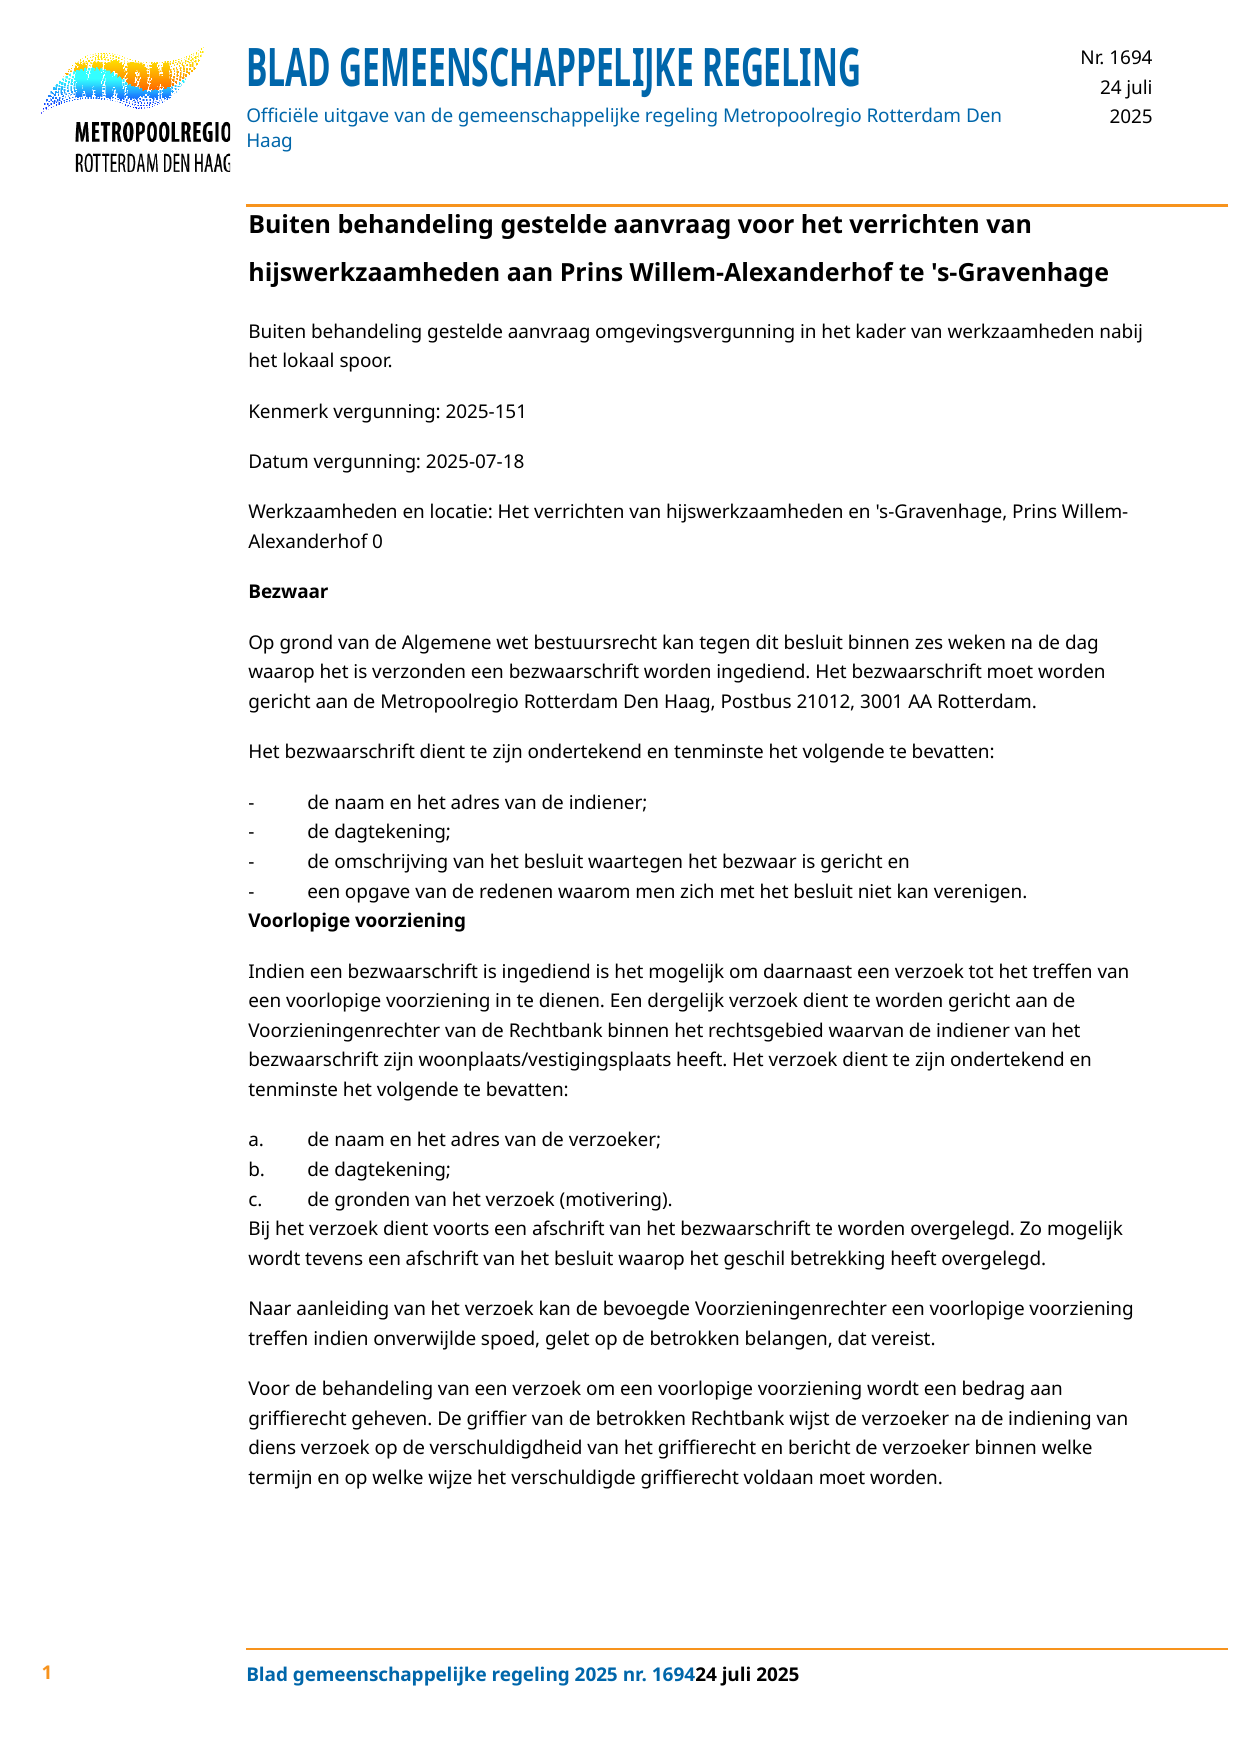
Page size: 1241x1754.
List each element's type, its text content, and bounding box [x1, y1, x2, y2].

text Het bezwaarschrift dient te zijn ondertekend en tenminste het volgende te bevatten: [248, 739, 1152, 764]
text Indien een bezwaarschrift is ingediend is het mogelijk om daarnaast een verzoek tot het treffen van een voorlopige voorziening in te dienen. Een dergelijk verzoek dient te worden gericht aan de Voorzieningenrechter van de Rechtbank binnen het rechtsgebied waarvan de indiener van het bezwaarschrift zijn woonplaats/vestigingsplaats heeft. Het verzoek dient te zijn ondertekend en tenminste het volgende te bevatten: [248, 958, 1152, 1102]
text Naar aanleiding van het verzoek kan de bevoegde Voorzieningenrechter een voorlopige voorziening treffen indien onverwijlde spoed, gelet op de betrokken belangen, dat vereist. [248, 1295, 1152, 1351]
text Kenmerk vergunning: 2025-151 [248, 398, 1152, 424]
text Bezwaar [248, 579, 1152, 604]
list de gronden van het verzoek (motivering). [248, 1186, 1152, 1212]
text Bij het verzoek dient voorts een afschrift van het bezwaarschrift te worden overgelegd. Zo mogelijk wordt tevens een afschrift van het besluit waarop het geschil betrekking heeft overgelegd. [248, 1215, 1152, 1271]
list de dagtekening; [248, 1156, 1152, 1182]
text Voorlopige voorziening [248, 907, 1152, 933]
text Buiten behandeling gestelde aanvraag voor het verrichten van hijswerkzaamheden aan Prins Willem-Alexanderhof te 's-Gravenhage [248, 207, 1152, 288]
picture [41, 47, 231, 172]
list de dagtekening; [248, 819, 1152, 844]
list de naam en het adres van de indiener; [248, 789, 1152, 815]
text Buiten behandeling gestelde aanvraag omgevingsvergunning in het kader van werkzaamheden nabij het lokaal spoor. [248, 318, 1152, 373]
list de naam en het adres van de verzoeker; [248, 1127, 1152, 1152]
list een opgave van de redenen waarom men zich met het besluit niet kan verenigen. [248, 878, 1152, 904]
text Datum vergunning: 2025-07-18 [248, 448, 1152, 474]
text Op grond van de Algemene wet bestuursrecht kan tegen dit besluit binnen zes weken na de dag waarop het is verzonden een bezwaarschrift worden ingediend. Het bezwaarschrift moet worden gericht aan de Metropoolregio Rotterdam Den Haag, Postbus 21012, 3001 AA Rotterdam. [248, 629, 1152, 714]
list de omschrijving van het besluit waartegen het bezwaar is gericht en [248, 848, 1152, 874]
text Werkzaamheden en locatie: Het verrichten van hijswerkzaamheden en 's-Gravenhage, Prins Willem-Alexanderhof 0 [248, 499, 1152, 554]
text Voor de behandeling van een verzoek om een voorlopige voorziening wordt een bedrag aan griffierecht geheven. De griffier van de betrokken Rechtbank wijst de verzoeker na de indiening van diens verzoek op de verschuldigdheid van het griffierecht en bericht de verzoeker binnen welke termijn en op welke wijze het verschuldigde griffierecht voldaan moet worden. [248, 1375, 1152, 1490]
